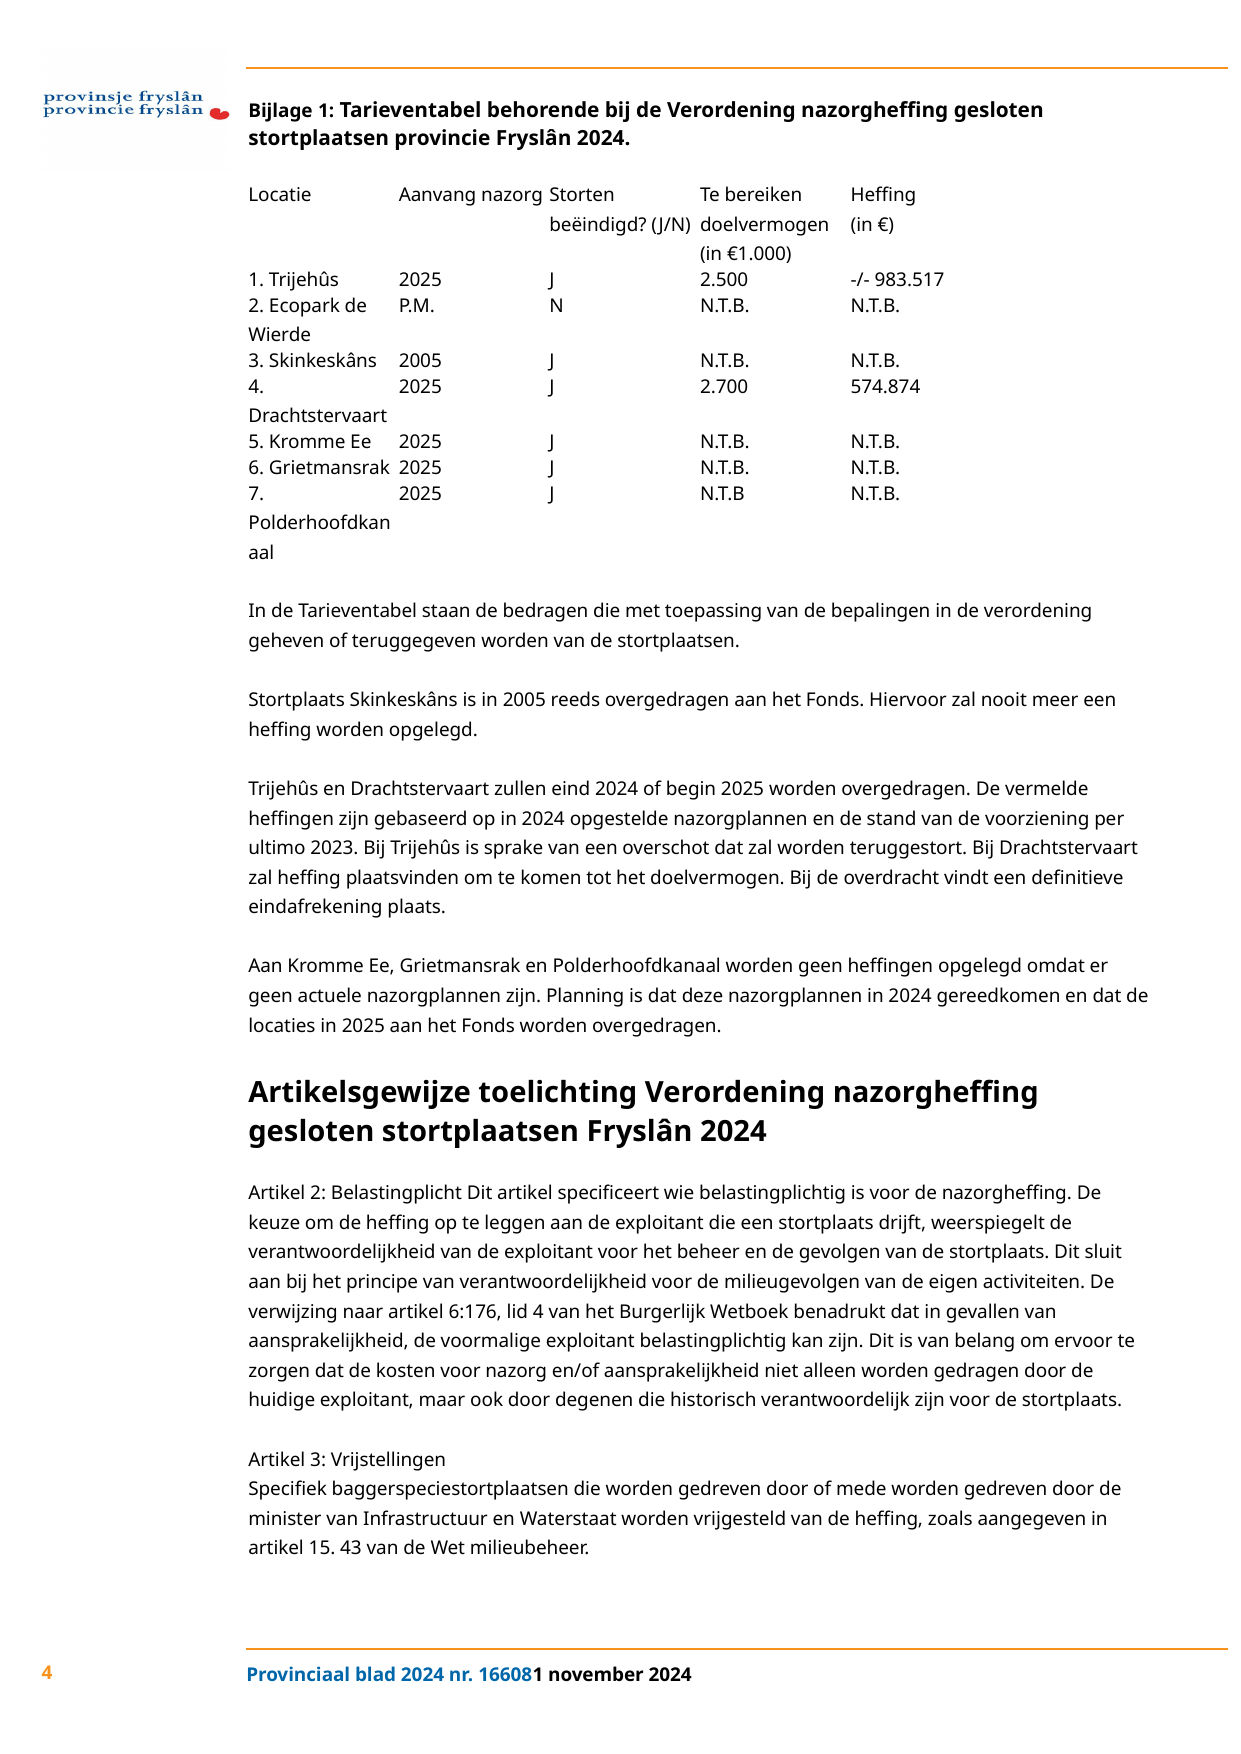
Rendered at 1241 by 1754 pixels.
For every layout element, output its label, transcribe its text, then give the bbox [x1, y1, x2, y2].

table_cell 2.500 [700, 266, 850, 292]
table_cell N.T.B. [850, 480, 1152, 565]
table_cell N.T.B. [700, 454, 850, 480]
table_cell -/- 983.517 [850, 266, 1152, 292]
table_cell J [549, 429, 700, 454]
text Artikel 3: Vrijstellingen [248, 1446, 1152, 1471]
table_cell 2025 [399, 373, 549, 428]
table_cell N.T.B. [700, 348, 850, 373]
text Bijlage 1: Tarieventabel behorende bij de Verordening nazorgheffing gesloten stortplaatsen provincie Fryslân 2024. [248, 95, 1152, 152]
table_cell 6. Grietmansrak [248, 454, 398, 480]
picture [41, 47, 231, 172]
table_cell N.T.B. [850, 292, 1152, 347]
table_cell N.T.B. [850, 348, 1152, 373]
table_cell 1. Trijehûs [248, 266, 398, 292]
table_cell J [549, 454, 700, 480]
table_cell N.T.B [700, 480, 850, 565]
table_cell 2025 [399, 429, 549, 454]
table_cell 5. Kromme Ee [248, 429, 398, 454]
text In de Tarieventabel staan de bedragen die met toepassing van de bepalingen in de verordening geheven of teruggegeven worden van de stortplaatsen. [248, 598, 1152, 653]
table_cell 2025 [399, 266, 549, 292]
table_cell N.T.B. [850, 429, 1152, 454]
table_cell N.T.B. [700, 429, 850, 454]
table_header Storten beëindigd? (J/N) [549, 181, 700, 266]
table_cell 2025 [399, 480, 549, 565]
table_header Locatie [248, 181, 398, 266]
table_cell N.T.B. [850, 454, 1152, 480]
table_cell N [549, 292, 700, 347]
table_cell J [549, 348, 700, 373]
text Specifiek baggerspeciestortplaatsen die worden gedreven door of mede worden gedreven door de minister van Infrastructuur en Waterstaat worden vrijgesteld van de heffing, zoals aangegeven in artikel 15. 43 van de Wet milieubeheer. [248, 1475, 1152, 1560]
table_cell 3. Skinkeskâns [248, 348, 398, 373]
table_cell J [549, 480, 700, 565]
table_cell 7. Polderhoofdkanaal [248, 480, 398, 565]
table_cell J [549, 266, 700, 292]
table_cell 2. Ecopark de Wierde [248, 292, 398, 347]
text Artikelsgewijze toelichting Verordening nazorgheffing gesloten stortplaatsen Fryslân 2024 [248, 1071, 1152, 1150]
table_cell 4. Drachtstervaart [248, 373, 398, 428]
table_cell P.M. [399, 292, 549, 347]
table_cell N.T.B. [700, 292, 850, 347]
table_cell 2.700 [700, 373, 850, 428]
text Stortplaats Skinkeskâns is in 2005 reeds overgedragen aan het Fonds. Hiervoor zal nooit meer een heffing worden opgelegd. [248, 686, 1152, 742]
text Aan Kromme Ee, Grietmansrak en Polderhoofdkanaal worden geen heffingen opgelegd omdat er geen actuele nazorgplannen zijn. Planning is dat deze nazorgplannen in 2024 gereedkomen en dat de locaties in 2025 aan het Fonds worden overgedragen. [248, 953, 1152, 1037]
text Artikel 2: Belastingplicht Dit artikel specificeert wie belastingplichtig is voor de nazorgheffing. De keuze om de heffing op te leggen aan de exploitant die een stortplaats drijft, weerspiegelt de verantwoordelijkheid van de exploitant voor het beheer en de gevolgen van de stortplaats. Dit sluit aan bij het principe van verantwoordelijkheid voor de milieugevolgen van de eigen activiteiten. De verwijzing naar artikel 6:176, lid 4 van het Burgerlijk Wetboek benadrukt dat in gevallen van aansprakelijkheid, de voormalige exploitant belastingplichtig kan zijn. Dit is van belang om ervoor te zorgen dat de kosten voor nazorg en/of aansprakelijkheid niet alleen worden gedragen door de huidige exploitant, maar ook door degenen die historisch verantwoordelijk zijn voor de stortplaats. [248, 1179, 1152, 1412]
table_cell J [549, 373, 700, 428]
text Trijehûs en Drachtstervaart zullen eind 2024 of begin 2025 worden overgedragen. De vermelde heffingen zijn gebaseerd op in 2024 opgestelde nazorgplannen en de stand van de voorziening per ultimo 2023. Bij Trijehûs is sprake van een overschot dat zal worden teruggestort. Bij Drachtstervaart zal heffing plaatsvinden om te komen tot het doelvermogen. Bij de overdracht vindt een definitieve eindafrekening plaats. [248, 775, 1152, 919]
table_cell 2025 [399, 454, 549, 480]
table_cell 2005 [399, 348, 549, 373]
table_cell 574.874 [850, 373, 1152, 428]
table_header Heffing (in €) [850, 181, 1152, 266]
table_header Aanvang nazorg [399, 181, 549, 266]
table_header Te bereiken doelvermogen (in €1.000) [700, 181, 850, 266]
